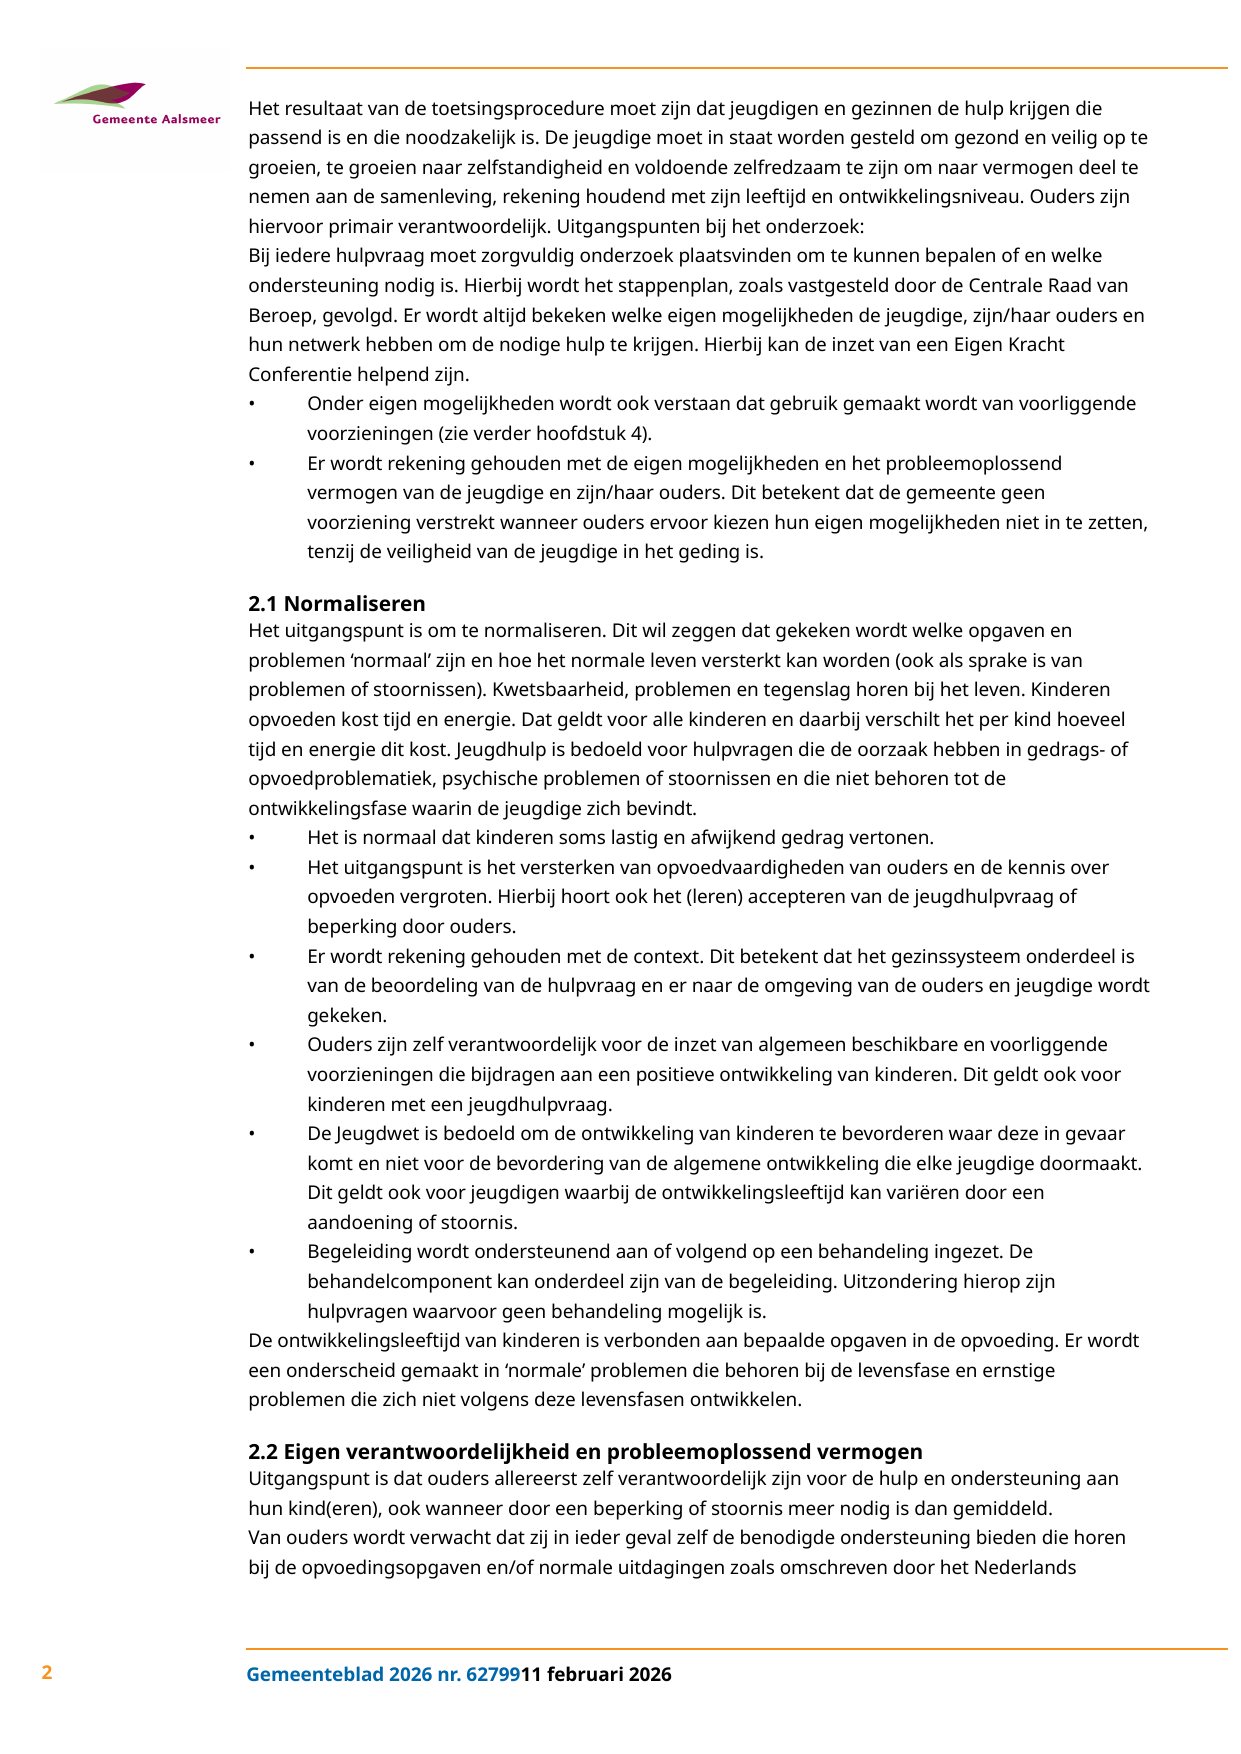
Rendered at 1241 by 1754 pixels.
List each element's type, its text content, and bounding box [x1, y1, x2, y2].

list Ouders zijn zelf verantwoordelijk voor de inzet van algemeen beschikbare en voorliggende voorzieningen die bijdragen aan een positieve ontwikkeling van kinderen. Dit geldt ook voor kinderen met een jeugdhulpvraag. [248, 1032, 1152, 1116]
text 2.2 Eigen verantwoordelijkheid en probleemoplossend vermogen [248, 1437, 1152, 1465]
list Onder eigen mogelijkheden wordt ook verstaan dat gebruik gemaakt wordt van voorliggende voorzieningen (zie verder hoofdstuk 4). [248, 391, 1152, 446]
list Begeleiding wordt ondersteunend aan of volgend op een behandeling ingezet. De behandelcomponent kan onderdeel zijn van de begeleiding. Uitzondering hierop zijn hulpvragen waarvoor geen behandeling mogelijk is. [248, 1239, 1152, 1323]
text Bij iedere hulpvraag moet zorgvuldig onderzoek plaatsvinden om te kunnen bepalen of en welke ondersteuning nodig is. Hierbij wordt het stappenplan, zoals vastgesteld door de Centrale Raad van Beroep, gevolgd. Er wordt altijd bekeken welke eigen mogelijkheden de jeugdige, zijn/haar ouders en hun netwerk hebben om de nodige hulp te krijgen. Hierbij kan de inzet van een Eigen Kracht Conferentie helpend zijn. [248, 243, 1152, 387]
text 2.1 Normaliseren [248, 589, 1152, 617]
list Het uitgangspunt is het versterken van opvoedvaardigheden van ouders en de kennis over opvoeden vergroten. Hierbij hoort ook het (leren) accepteren van de jeugdhulpvraag of beperking door ouders. [248, 854, 1152, 939]
picture [41, 47, 231, 172]
text Het uitgangspunt is om te normaliseren. Dit wil zeggen dat gekeken wordt welke opgaven en problemen ‘normaal’ zijn en hoe het normale leven versterkt kan worden (ook als sprake is van problemen of stoornissen). Kwetsbaarheid, problemen en tegenslag horen bij het leven. Kinderen opvoeden kost tijd en energie. Dat geldt voor alle kinderen en daarbij verschilt het per kind hoeveel tijd en energie dit kost. Jeugdhulp is bedoeld voor hulpvragen die de oorzaak hebben in gedrags- of opvoedproblematiek, psychische problemen of stoornissen en die niet behoren tot de ontwikkelingsfase waarin de jeugdige zich bevindt. [248, 617, 1152, 821]
list De Jeugdwet is bedoeld om de ontwikkeling van kinderen te bevorderen waar deze in gevaar komt en niet voor de bevordering van de algemene ontwikkeling die elke jeugdige doormaakt. Dit geldt ook voor jeugdigen waarbij de ontwikkelingsleeftijd kan variëren door een aandoening of stoornis. [248, 1120, 1152, 1235]
text Van ouders wordt verwacht dat zij in ieder geval zelf de benodigde ondersteuning bieden die horen bij de opvoedingsopgaven en/of normale uitdagingen zoals omschreven door het Nederlands [248, 1524, 1152, 1580]
text Het resultaat van de toetsingsprocedure moet zijn dat jeugdigen en gezinnen de hulp krijgen die passend is en die noodzakelijk is. De jeugdige moet in staat worden gesteld om gezond en veilig op te groeien, te groeien naar zelfstandigheid en voldoende zelfredzaam te zijn om naar vermogen deel te nemen aan de samenleving, rekening houdend met zijn leeftijd en ontwikkelingsniveau. Ouders zijn hiervoor primair verantwoordelijk. Uitgangspunten bij het onderzoek: [248, 95, 1152, 239]
list Het is normaal dat kinderen soms lastig en afwijkend gedrag vertonen. [248, 824, 1152, 850]
text De ontwikkelingsleeftijd van kinderen is verbonden aan bepaalde opgaven in de opvoeding. Er wordt een onderscheid gemaakt in ‘normale’ problemen die behoren bij de levensfase en ernstige problemen die zich niet volgens deze levensfasen ontwikkelen. [248, 1327, 1152, 1412]
list Er wordt rekening gehouden met de context. Dit betekent dat het gezinssysteem onderdeel is van de beoordeling van de hulpvraag en er naar de omgeving van de ouders en jeugdige wordt gekeken. [248, 943, 1152, 1028]
list Er wordt rekening gehouden met de eigen mogelijkheden en het probleemoplossend vermogen van de jeugdige en zijn/haar ouders. Dit betekent dat de gemeente geen voorziening verstrekt wanneer ouders ervoor kiezen hun eigen mogelijkheden niet in te zetten, tenzij de veiligheid van de jeugdige in het geding is. [248, 450, 1152, 564]
text Uitgangspunt is dat ouders allereerst zelf verantwoordelijk zijn voor de hulp en ondersteuning aan hun kind(eren), ook wanneer door een beperking of stoornis meer nodig is dan gemiddeld. [248, 1465, 1152, 1521]
